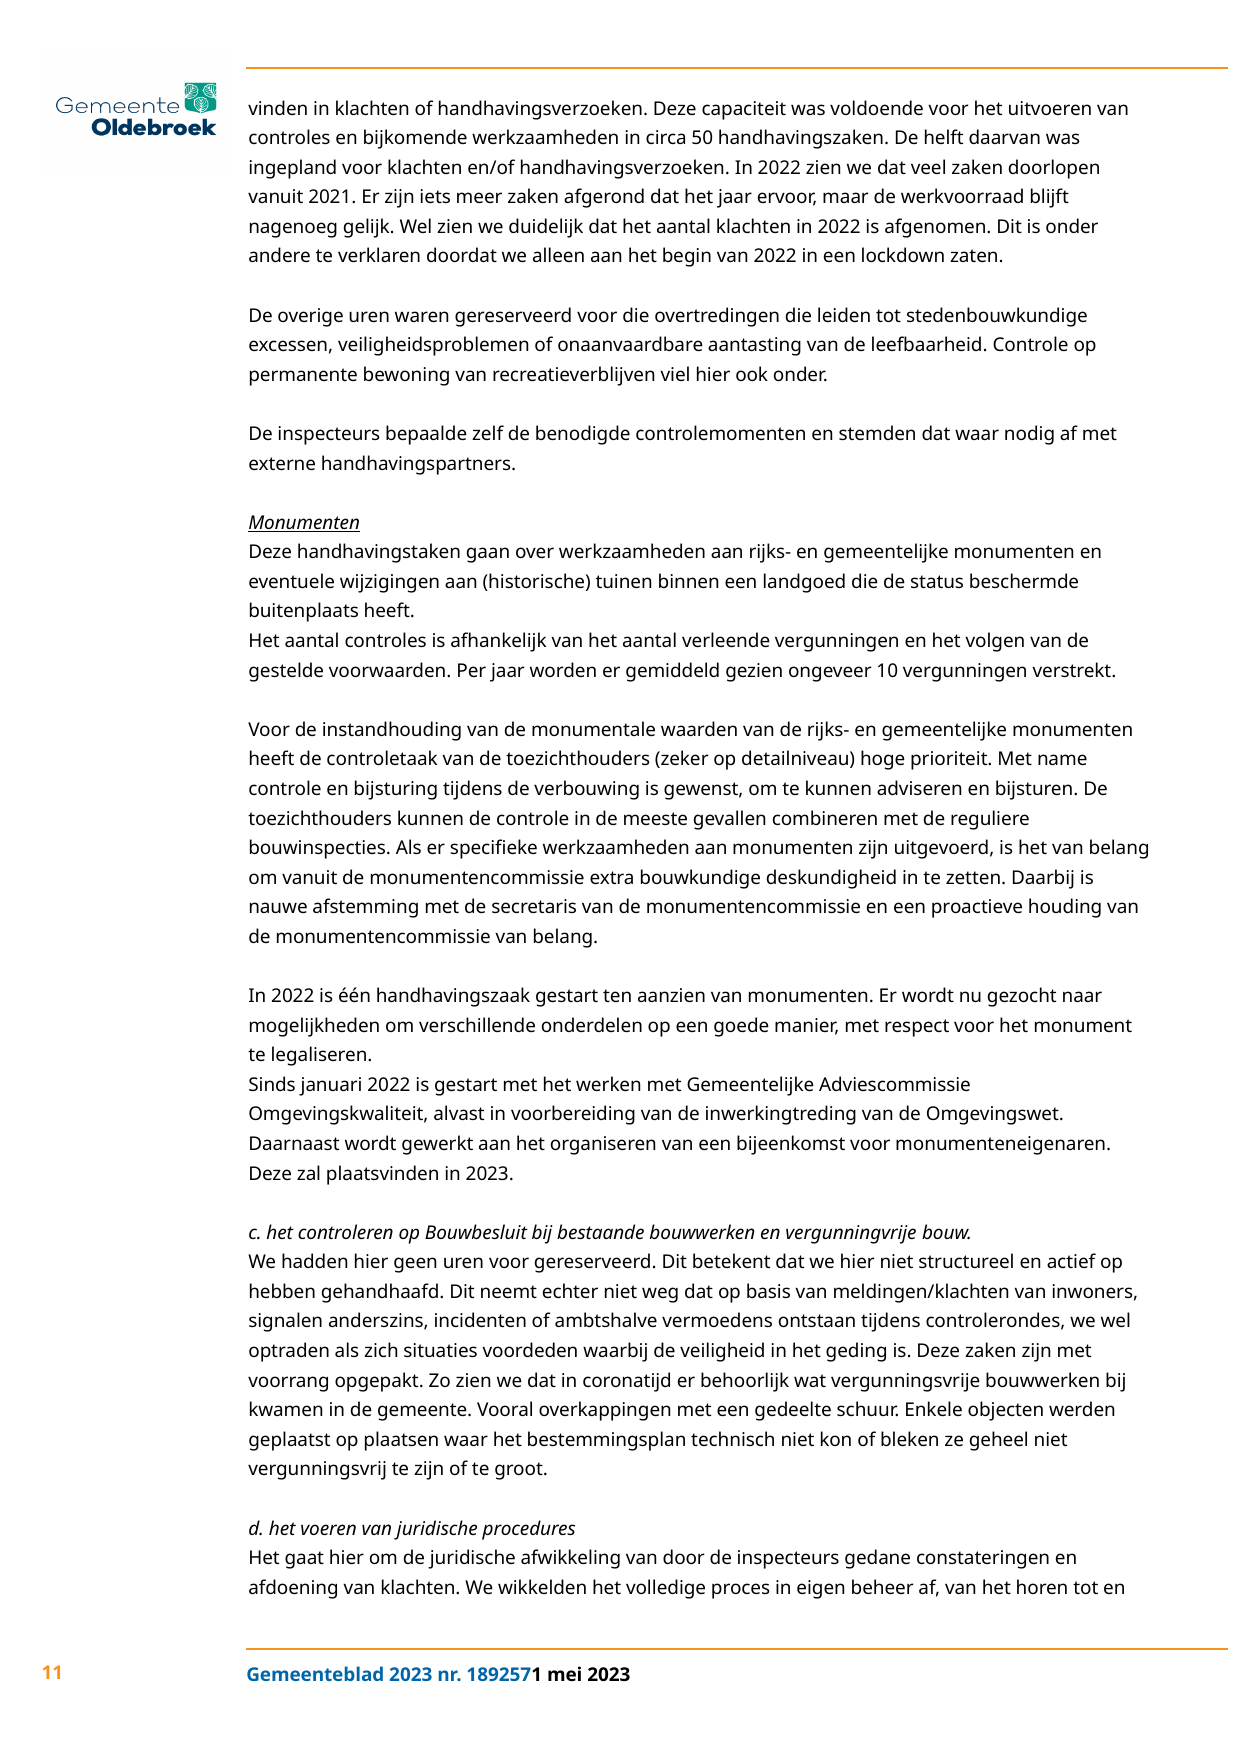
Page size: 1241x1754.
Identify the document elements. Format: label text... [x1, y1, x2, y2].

text Het aantal controles is afhankelijk van het aantal verleende vergunningen en het volgen van de gestelde voorwaarden. Per jaar worden er gemiddeld gezien ongeveer 10 vergunningen verstrekt. [248, 627, 1152, 683]
text In 2022 is één handhavingszaak gestart ten aanzien van monumenten. Er wordt nu gezocht naar mogelijkheden om verschillende onderdelen op een goede manier, met respect voor het monument te legaliseren. [248, 982, 1152, 1067]
text Deze handhavingstaken gaan over werkzaamheden aan rijks- en gemeentelijke monumenten en eventuele wijzigingen aan (historische) tuinen binnen een landgoed die de status beschermde buitenplaats heeft. [248, 538, 1152, 623]
text Monumenten [248, 509, 1152, 535]
picture [41, 47, 231, 172]
text Sinds januari 2022 is gestart met het werken met Gemeentelijke Adviescommissie Omgevingskwaliteit, alvast in voorbereiding van de inwerkingtreding van de Omgevingswet. [248, 1071, 1152, 1126]
text Het gaat hier om de juridische afwikkeling van door de inspecteurs gedane constateringen en afdoening van klachten. We wikkelden het volledige proces in eigen beheer af, van het horen tot en [248, 1544, 1152, 1600]
text De inspecteurs bepaalde zelf de benodigde controlemomenten en stemden dat waar nodig af met externe handhavingspartners. [248, 420, 1152, 476]
text Daarnaast wordt gewerkt aan het organiseren van een bijeenkomst voor monumenteneigenaren. Deze zal plaatsvinden in 2023. [248, 1130, 1152, 1186]
text We hadden hier geen uren voor gereserveerd. Dit betekent dat we hier niet structureel en actief op hebben gehandhaafd. Dit neemt echter niet weg dat op basis van meldingen/klachten van inwoners, signalen anderszins, incidenten of ambtshalve vermoedens ontstaan tijdens controlerondes, we wel optraden als zich situaties voordeden waarbij de veiligheid in het geding is. Deze zaken zijn met voorrang opgepakt. Zo zien we dat in coronatijd er behoorlijk wat vergunningsvrije bouwwerken bij kwamen in de gemeente. Vooral overkappingen met een gedeelte schuur. Enkele objecten werden geplaatst op plaatsen waar het bestemmingsplan technisch niet kon of bleken ze geheel niet vergunningsvrij te zijn of te groot. [248, 1248, 1152, 1481]
text De overige uren waren gereserveerd voor die overtredingen die leiden tot stedenbouwkundige excessen, veiligheidsproblemen of onaanvaardbare aantasting van de leefbaarheid. Controle op permanente bewoning van recreatieverblijven viel hier ook onder. [248, 302, 1152, 387]
text d. het voeren van juridische procedures [248, 1515, 1152, 1541]
text Voor de instandhouding van de monumentale waarden van de rijks- en gemeentelijke monumenten heeft de controletaak van de toezichthouders (zeker op detailniveau) hoge prioriteit. Met name controle en bijsturing tijdens de verbouwing is gewenst, om te kunnen adviseren en bijsturen. De toezichthouders kunnen de controle in de meeste gevallen combineren met de reguliere bouwinspecties. Als er specifieke werkzaamheden aan monumenten zijn uitgevoerd, is het van belang om vanuit de monumentencommissie extra bouwkundige deskundigheid in te zetten. Daarbij is nauwe afstemming met de secretaris van de monumentencommissie en een proactieve houding van de monumentencommissie van belang. [248, 716, 1152, 949]
text c. het controleren op Bouwbesluit bij bestaande bouwwerken en vergunningvrije bouw. [248, 1219, 1152, 1245]
text vinden in klachten of handhavingsverzoeken. Deze capaciteit was voldoende voor het uitvoeren van controles en bijkomende werkzaamheden in circa 50 handhavingszaken. De helft daarvan was ingepland voor klachten en/of handhavingsverzoeken. In 2022 zien we dat veel zaken doorlopen vanuit 2021. Er zijn iets meer zaken afgerond dat het jaar ervoor, maar de werkvoorraad blijft nagenoeg gelijk. Wel zien we duidelijk dat het aantal klachten in 2022 is afgenomen. Dit is onder andere te verklaren doordat we alleen aan het begin van 2022 in een lockdown zaten. [248, 95, 1152, 268]
